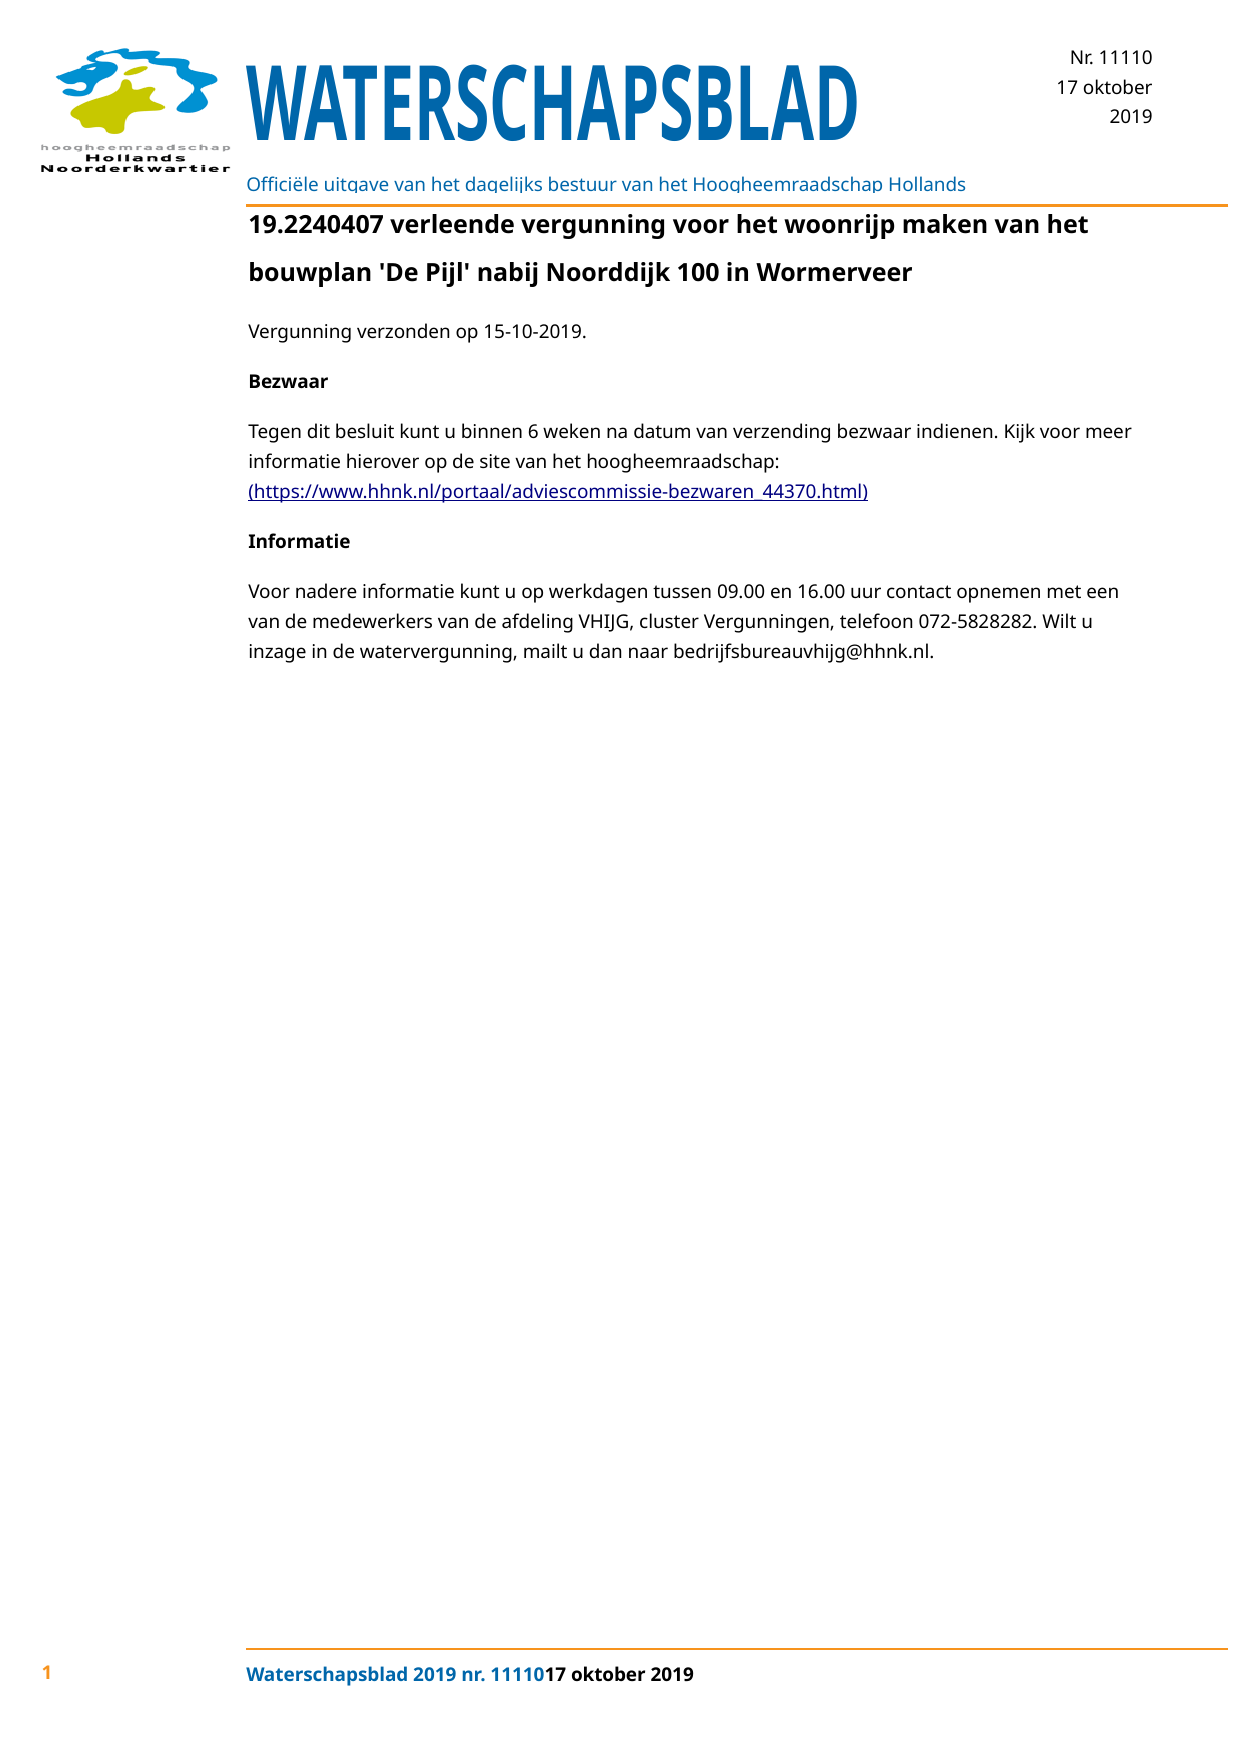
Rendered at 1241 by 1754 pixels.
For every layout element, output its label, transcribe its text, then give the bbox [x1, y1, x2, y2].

picture [41, 47, 231, 172]
text Informatie [248, 528, 1152, 554]
text Voor nadere informatie kunt u op werkdagen tussen 09.00 en 16.00 uur contact opnemen met een van de medewerkers van de afdeling VHIJG, cluster Vergunningen, telefoon 072-5828282. Wilt u inzage in de watervergunning, mailt u dan naar bedrijfsbureauvhijg@hhnk.nl. [248, 579, 1152, 664]
text Bezwaar [248, 368, 1152, 394]
text 19.2240407 verleende vergunning voor het woonrijp maken van het bouwplan 'De Pijl' nabij Noorddijk 100 in Wormerveer [248, 207, 1152, 288]
text Vergunning verzonden op 15-10-2019. [248, 318, 1152, 344]
text Tegen dit besluit kunt u binnen 6 weken na datum van verzending bezwaar indienen. Kijk voor meer informatie hierover op de site van het hoogheemraadschap: (https://www.hhnk.nl/portaal/adviescommissie-bezwaren_44370.html) [248, 419, 1152, 504]
